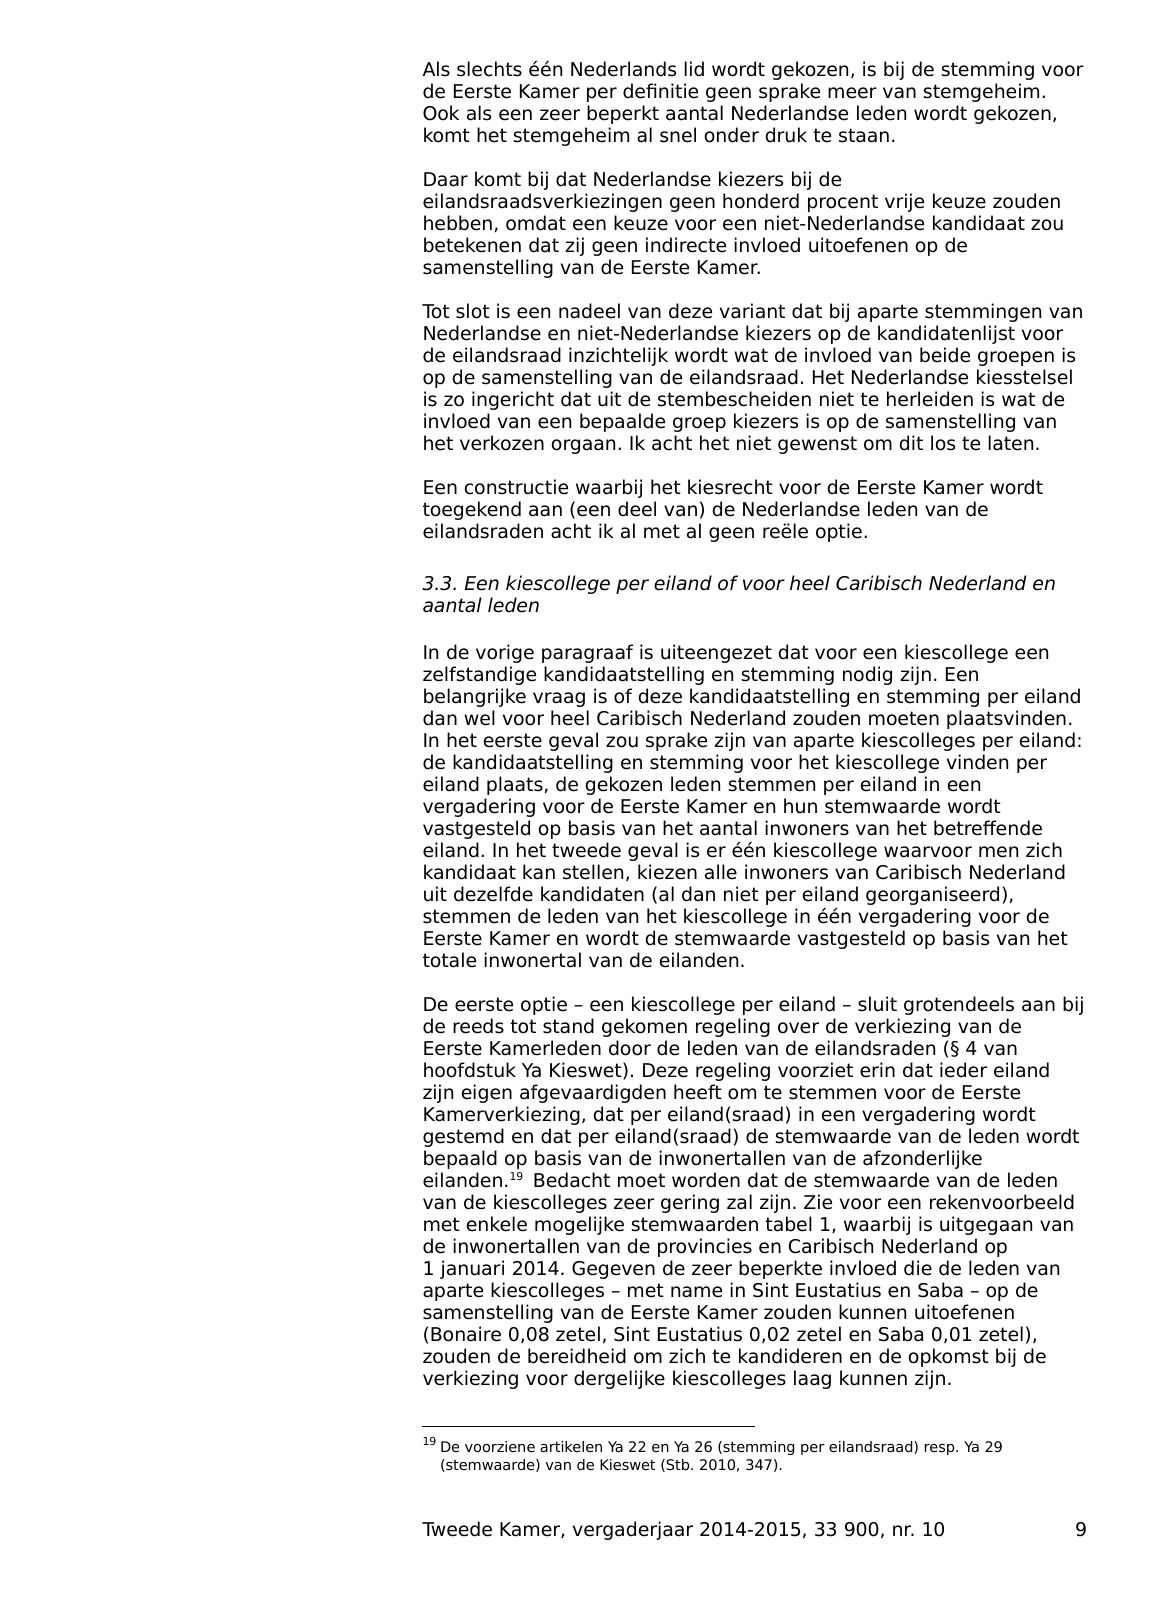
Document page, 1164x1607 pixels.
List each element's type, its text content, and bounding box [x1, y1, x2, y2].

subtitle 3.3. Een kiescollege per eiland of voor heel Caribisch Nederland en aantal leden [422, 573, 1087, 617]
text Tot slot is een nadeel van deze variant dat bij aparte stemmingen van Nederlandse en niet-Nederlandse kiezers op de kandidatenlijst voor de eilandsraad inzichtelijk wordt wat de invloed van beide groepen is op de samenstelling van de eilandsraad. Het Nederlandse kiesstelsel is zo ingericht dat uit de stembescheiden niet te herleiden is wat de invloed van een bepaalde groep kiezers is op de samenstelling van het verkozen orgaan. Ik acht het niet gewenst om dit los te laten. [422, 301, 1087, 455]
text De eerste optie – een kiescollege per eiland – sluit grotendeels aan bij de reeds tot stand gekomen regeling over de verkiezing van de Eerste Kamerleden door de leden van de eilandsraden (§ 4 van hoofdstuk Ya Kieswet). Deze regeling voorziet erin dat ieder eiland zijn eigen afgevaardigden heeft om te stemmen voor de Eerste Kamerverkiezing, dat per eiland(sraad) in een vergadering wordt gestemd en dat per eiland(sraad) de stemwaarde van de leden wordt bepaald op basis van de inwonertallen van de afzonderlijke eilanden. Bedacht moet worden dat de stemwaarde van de leden van de kiescolleges zeer gering zal zijn. Zie voor een rekenvoorbeeld met enkele mogelijke stemwaarden tabel 1, waarbij is uitgegaan van de inwonertallen van de provincies en Caribisch Nederland op 1 januari 2014. Gegeven de zeer beperkte invloed die de leden van aparte kiescolleges – met name in Sint Eustatius en Saba – op de samenstelling van de Eerste Kamer zouden kunnen uitoefenen (Bonaire 0,08 zetel, Sint Eustatius 0,02 zetel en Saba 0,01 zetel), zouden de bereidheid om zich te kandideren en de opkomst bij de verkiezing voor dergelijke kiescolleges laag kunnen zijn. [422, 994, 1087, 1390]
text Daar komt bij dat Nederlandse kiezers bij de eilandsraadsverkiezingen geen honderd procent vrije keuze zouden hebben, omdat een keuze voor een niet-Nederlandse kandidaat zou betekenen dat zij geen indirecte invloed uitoefenen op de samenstelling van de Eerste Kamer. [422, 169, 1087, 279]
text Een constructie waarbij het kiesrecht voor de Eerste Kamer wordt toegekend aan (een deel van) de Nederlandse leden van de eilandsraden acht ik al met al geen reële optie. [422, 477, 1087, 543]
text In de vorige paragraaf is uiteengezet dat voor een kiescollege een zelfstandige kandidaatstelling en stemming nodig zijn. Een belangrijke vraag is of deze kandidaatstelling en stemming per eiland dan wel voor heel Caribisch Nederland zouden moeten plaatsvinden. In het eerste geval zou sprake zijn van aparte kiescolleges per eiland: de kandidaatstelling en stemming voor het kiescollege vinden per eiland plaats, de gekozen leden stemmen per eiland in een vergadering voor de Eerste Kamer en hun stemwaarde wordt vastgesteld op basis van het aantal inwoners van het betreffende eiland. In het tweede geval is er één kiescollege waarvoor men zich kandidaat kan stellen, kiezen alle inwoners van Caribisch Nederland uit dezelfde kandidaten (al dan niet per eiland georganiseerd), stemmen de leden van het kiescollege in één vergadering voor de Eerste Kamer en wordt de stemwaarde vastgesteld op basis van het totale inwonertal van de eilanden. [422, 642, 1087, 972]
text Als slechts één Nederlands lid wordt gekozen, is bij de stemming voor de Eerste Kamer per definitie geen sprake meer van stemgeheim. Ook als een zeer beperkt aantal Nederlandse leden wordt gekozen, komt het stemgeheim al snel onder druk te staan. [422, 59, 1087, 147]
text De voorziene artikelen Ya 22 en Ya 26 (stemming per eilandsraad) resp. Ya 29 (stemwaarde) van de Kieswet (Stb. 2010, 347). [422, 1435, 1087, 1474]
